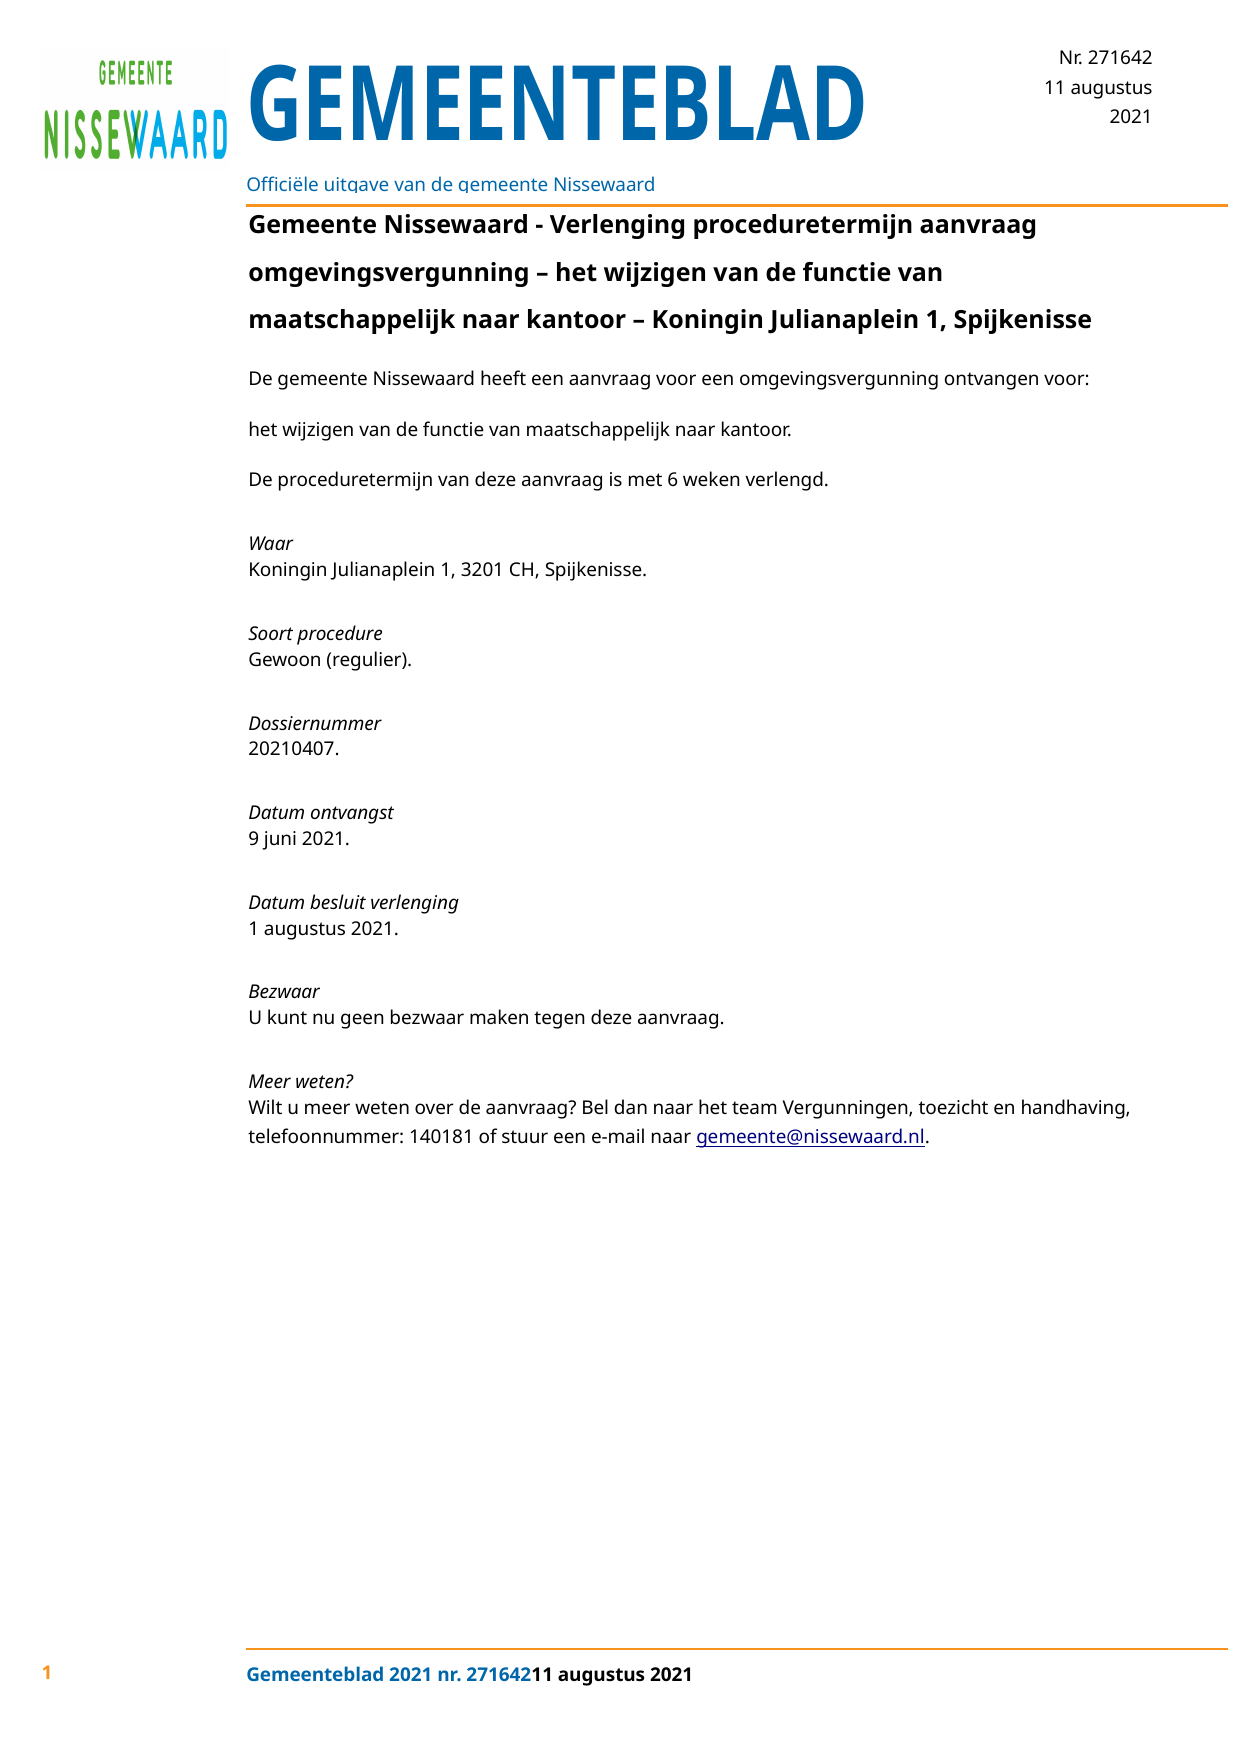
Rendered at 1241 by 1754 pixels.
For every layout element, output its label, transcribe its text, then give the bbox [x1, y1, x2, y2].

text Datum besluit verlenging [248, 889, 1152, 915]
text Gemeente Nissewaard - Verlenging proceduretermijn aanvraag omgevingsvergunning – het wijzigen van de functie van maatschappelijk naar kantoor – Koningin Julianaplein 1, Spijkenisse [248, 207, 1152, 336]
text U kunt nu geen bezwaar maken tegen deze aanvraag. [248, 1004, 1152, 1030]
text Soort procedure [248, 620, 1152, 646]
text Datum ontvangst [248, 799, 1152, 825]
text De proceduretermijn van deze aanvraag is met 6 weken verlengd. [248, 466, 1152, 492]
text 1 augustus 2021. [248, 915, 1152, 941]
text Wilt u meer weten over de aanvraag? Bel dan naar het team Vergunningen, toezicht en handhaving, telefoonnummer: 140181 of stuur een e-mail naar gemeente@nissewaard.nl. [248, 1094, 1152, 1149]
text 20210407. [248, 735, 1152, 761]
text Meer weten? [248, 1068, 1152, 1094]
text De gemeente Nissewaard heeft een aanvraag voor een omgevingsvergunning ontvangen voor: [248, 366, 1152, 391]
text Waar [248, 530, 1152, 556]
text 9 juni 2021. [248, 825, 1152, 851]
text Gewoon (regulier). [248, 646, 1152, 671]
text Dossiernummer [248, 710, 1152, 735]
text Koningin Julianaplein 1, 3201 CH, Spijkenisse. [248, 556, 1152, 582]
text het wijzigen van de functie van maatschappelijk naar kantoor. [248, 416, 1152, 442]
text Bezwaar [248, 979, 1152, 1004]
picture [41, 47, 231, 172]
